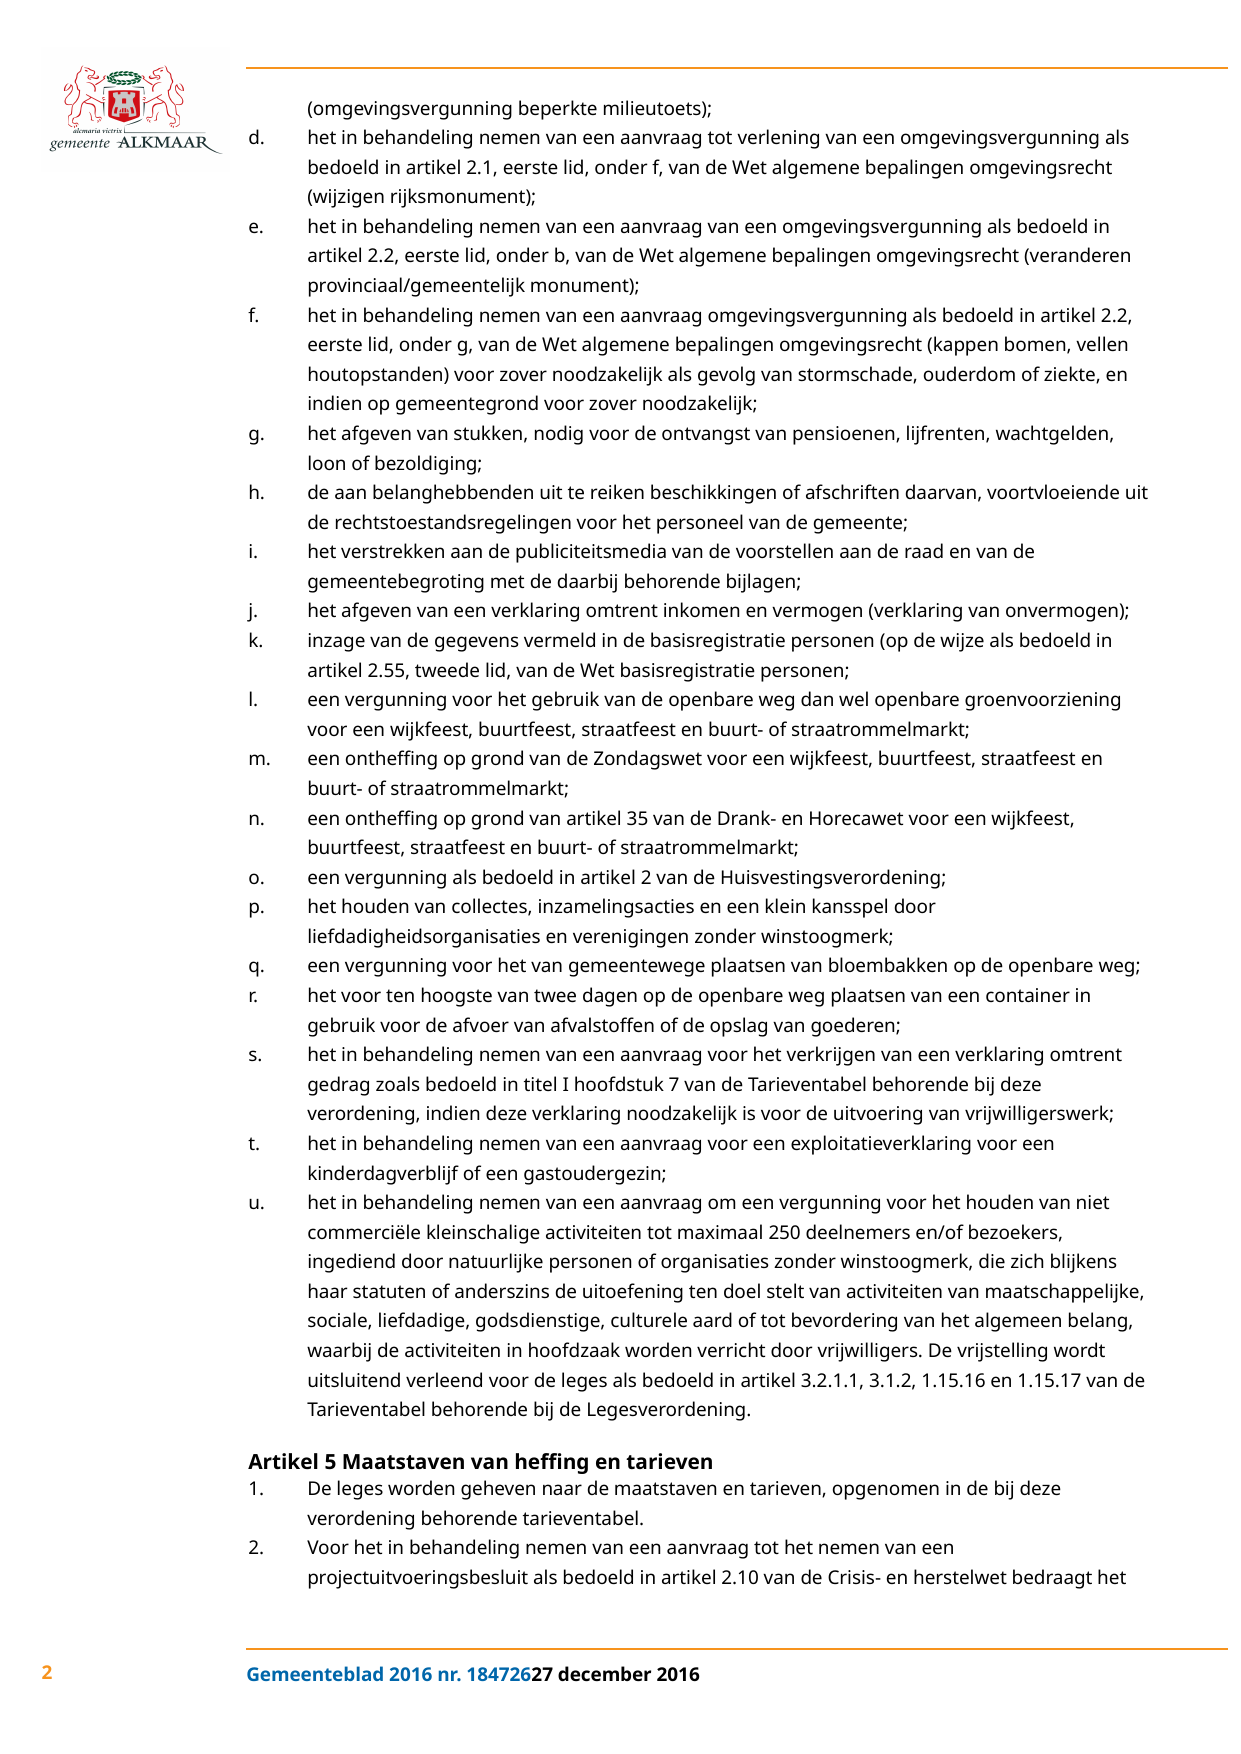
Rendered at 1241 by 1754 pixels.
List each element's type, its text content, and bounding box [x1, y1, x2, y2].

list het afgeven van stukken, nodig voor de ontvangst van pensioenen, lijfrenten, wachtgelden, loon of bezoldiging; [248, 420, 1152, 476]
list het in behandeling nemen van een aanvraag omgevingsvergunning als bedoeld in artikel 2.2, eerste lid, onder g, van de Wet algemene bepalingen omgevingsrecht (kappen bomen, vellen houtopstanden) voor zover noodzakelijk als gevolg van stormschade, ouderdom of ziekte, en indien op gemeentegrond voor zover noodzakelijk; [248, 302, 1152, 416]
list Voor het in behandeling nemen van een aanvraag tot het nemen van een projectuitvoeringsbesluit als bedoeld in artikel 2.10 van de Crisis- en herstelwet bedraagt het [248, 1534, 1152, 1590]
list het afgeven van een verklaring omtrent inkomen en vermogen (verklaring van onvermogen); [248, 598, 1152, 623]
list een vergunning voor het gebruik van de openbare weg dan wel openbare groenvoorziening voor een wijkfeest, buurtfeest, straatfeest en buurt- of straatrommelmarkt; [248, 686, 1152, 742]
list de aan belanghebbenden uit te reiken beschikkingen of afschriften daarvan, voortvloeiende uit de rechtstoestandsregelingen voor het personeel van de gemeente; [248, 479, 1152, 535]
list het in behandeling nemen van een aanvraag voor het verkrijgen van een verklaring omtrent gedrag zoals bedoeld in titel I hoofdstuk 7 van de Tarieventabel behorende bij deze verordening, indien deze verklaring noodzakelijk is voor de uitvoering van vrijwilligerswerk; [248, 1041, 1152, 1126]
text Artikel 5 Maatstaven van heffing en tarieven [248, 1447, 1152, 1475]
list het in behandeling nemen van een aanvraag om een vergunning voor het houden van niet commerciële kleinschalige activiteiten tot maximaal 250 deelnemers en/of bezoekers, ingediend door natuurlijke personen of organisaties zonder winstoogmerk, die zich blijkens haar statuten of anderszins de uitoefening ten doel stelt van activiteiten van maatschappelijke, sociale, liefdadige, godsdienstige, culturele aard of tot bevordering van het algemeen belang, waarbij de activiteiten in hoofdzaak worden verricht door vrijwilligers. De vrijstelling wordt uitsluitend verleend voor de leges als bedoeld in artikel 3.2.1.1, 3.1.2, 1.15.16 en 1.15.17 van de Tarieventabel behorende bij de Legesverordening. [248, 1189, 1152, 1422]
list het voor ten hoogste van twee dagen op de openbare weg plaatsen van een container in gebruik voor de afvoer van afvalstoffen of de opslag van goederen; [248, 982, 1152, 1038]
list een ontheffing op grond van artikel 35 van de Drank- en Horecawet voor een wijkfeest, buurtfeest, straatfeest en buurt- of straatrommelmarkt; [248, 805, 1152, 860]
list een ontheffing op grond van de Zondagswet voor een wijkfeest, buurtfeest, straatfeest en buurt- of straatrommelmarkt; [248, 746, 1152, 801]
list het verstrekken aan de publiciteitsmedia van de voorstellen aan de raad en van de gemeentebegroting met de daarbij behorende bijlagen; [248, 538, 1152, 594]
list een vergunning voor het van gemeentewege plaatsen van bloembakken op de openbare weg; [248, 953, 1152, 978]
list het houden van collectes, inzamelingsacties en een klein kansspel door liefdadigheidsorganisaties en verenigingen zonder winstoogmerk; [248, 893, 1152, 949]
list De leges worden geheven naar de maatstaven en tarieven, opgenomen in de bij deze verordening behorende tarieventabel. [248, 1475, 1152, 1531]
list het in behandeling nemen van een aanvraag van een omgevingsvergunning als bedoeld in artikel 2.2, eerste lid, onder b, van de Wet algemene bepalingen omgevingsrecht (veranderen provinciaal/gemeentelijk monument); [248, 213, 1152, 298]
list (omgevingsvergunning beperkte milieutoets); [248, 95, 1152, 121]
list een vergunning als bedoeld in artikel 2 van de Huisvestingsverordening; [248, 864, 1152, 890]
list inzage van de gegevens vermeld in de basisregistratie personen (op de wijze als bedoeld in artikel 2.55, tweede lid, van de Wet basisregistratie personen; [248, 627, 1152, 683]
list het in behandeling nemen van een aanvraag voor een exploitatieverklaring voor een kinderdagverblijf of een gastoudergezin; [248, 1130, 1152, 1186]
list het in behandeling nemen van een aanvraag tot verlening van een omgevingsvergunning als bedoeld in artikel 2.1, eerste lid, onder f, van de Wet algemene bepalingen omgevingsrecht (wijzigen rijksmonument); [248, 124, 1152, 209]
picture [41, 47, 231, 172]
